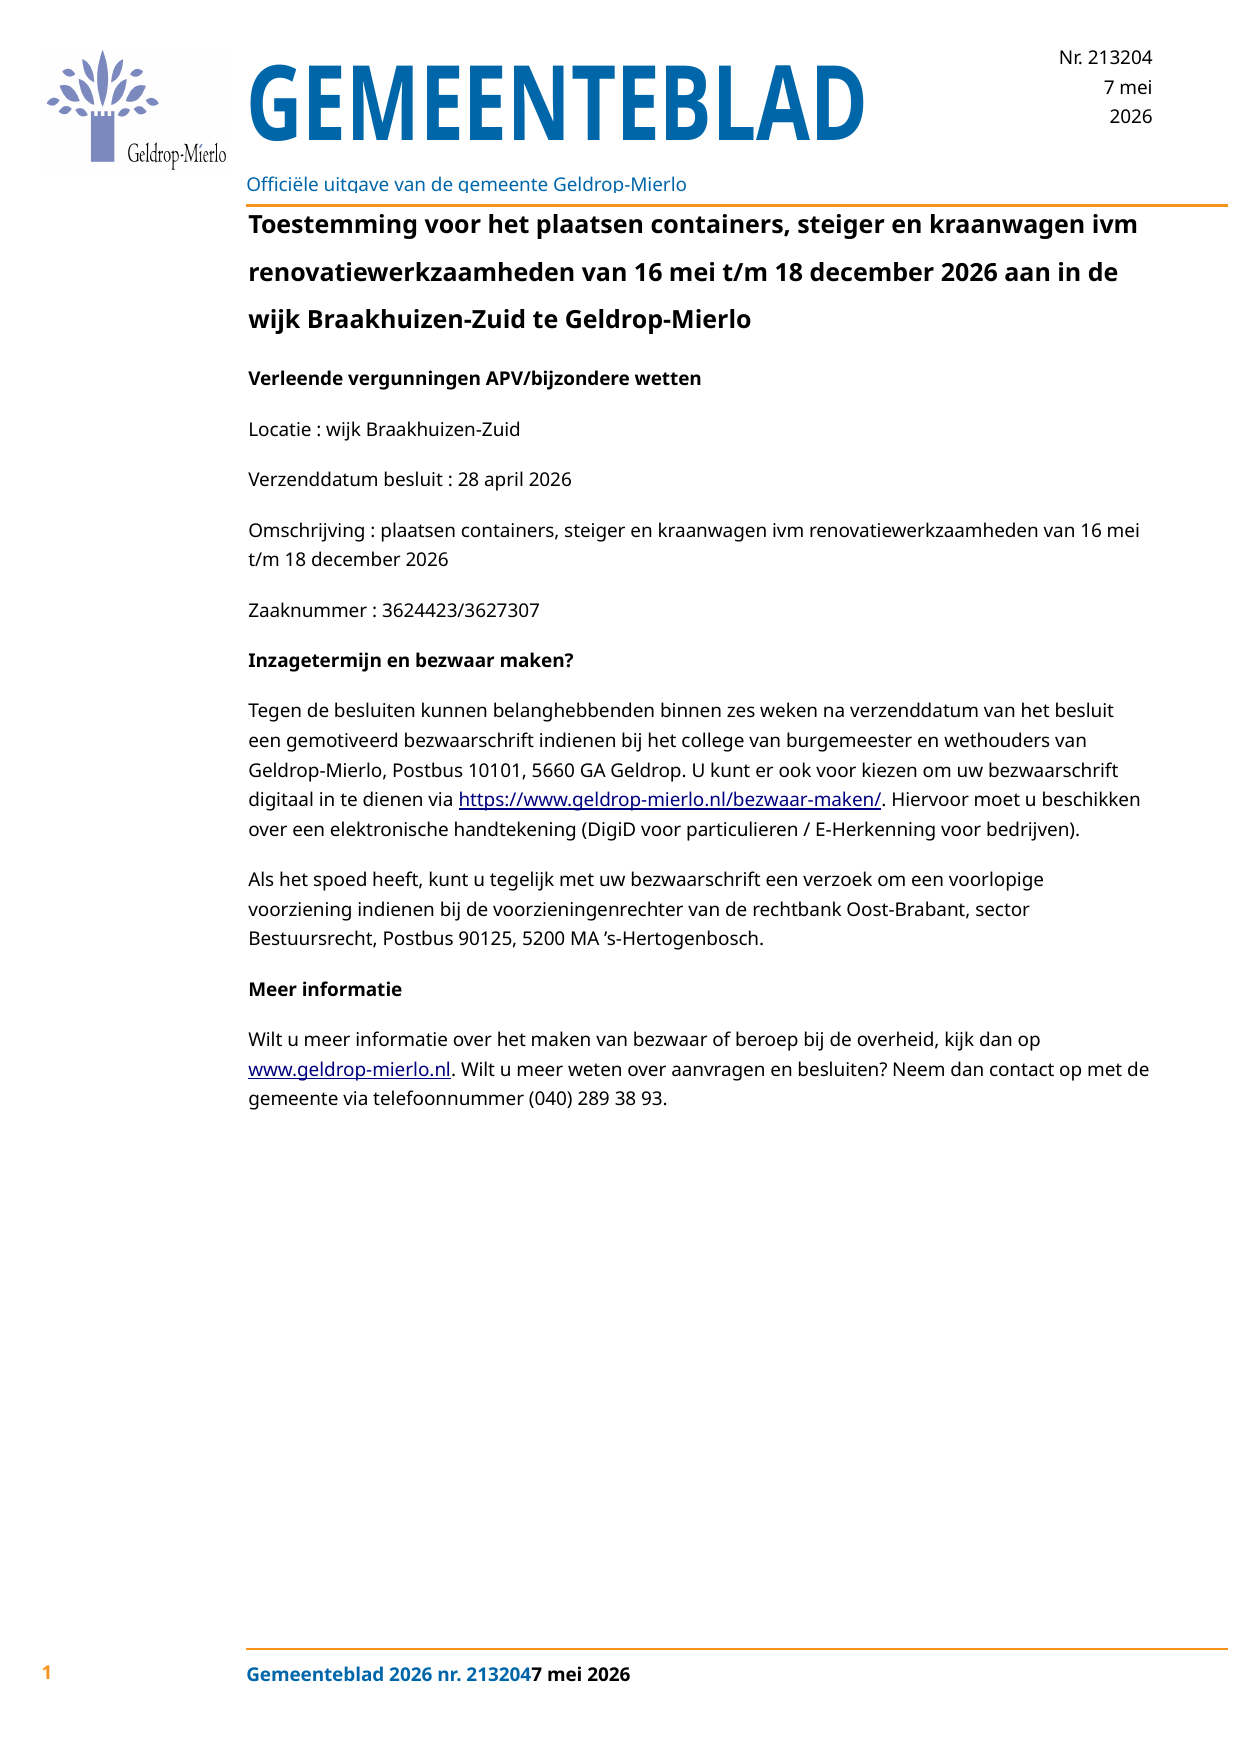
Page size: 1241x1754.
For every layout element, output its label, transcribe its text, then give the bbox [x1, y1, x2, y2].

text Locatie : wijk Braakhuizen-Zuid [248, 416, 1152, 442]
text Inzagetermijn en bezwaar maken? [248, 647, 1152, 673]
text Omschrijving : plaatsen containers, steiger en kraanwagen ivm renovatiewerkzaamheden van 16 mei t/m 18 december 2026 [248, 517, 1152, 572]
text Toestemming voor het plaatsen containers, steiger en kraanwagen ivm renovatiewerkzaamheden van 16 mei t/m 18 december 2026 aan in de wijk Braakhuizen-Zuid te Geldrop-Mierlo [248, 207, 1152, 336]
text Zaaknummer : 3624423/3627307 [248, 597, 1152, 622]
text Wilt u meer informatie over het maken van bezwaar of beroep bij de overheid, kijk dan op www.geldrop-mierlo.nl. Wilt u meer weten over aanvragen en besluiten? Neem dan contact op met de gemeente via telefoonnummer (040) 289 38 93. [248, 1026, 1152, 1111]
text Tegen de besluiten kunnen belanghebbenden binnen zes weken na verzenddatum van het besluit een gemotiveerd bezwaarschrift indienen bij het college van burgemeester en wethouders van Geldrop-Mierlo, Postbus 10101, 5660 GA Geldrop. U kunt er ook voor kiezen om uw bezwaarschrift digitaal in te dienen via https://www.geldrop-mierlo.nl/bezwaar-maken/. Hiervoor moet u beschikken over een elektronische handtekening (DigiD voor particulieren / E-Herkenning voor bedrijven). [248, 698, 1152, 842]
text Verzenddatum besluit : 28 april 2026 [248, 466, 1152, 492]
text Als het spoed heeft, kunt u tegelijk met uw bezwaarschrift een verzoek om een voorlopige voorziening indienen bij de voorzieningenrechter van de rechtbank Oost-Brabant, sector Bestuursrecht, Postbus 90125, 5200 MA ’s-Hertogenbosch. [248, 866, 1152, 951]
text Meer informatie [248, 976, 1152, 1002]
picture [41, 47, 231, 172]
text Verleende vergunningen APV/bijzondere wetten [248, 366, 1152, 391]
